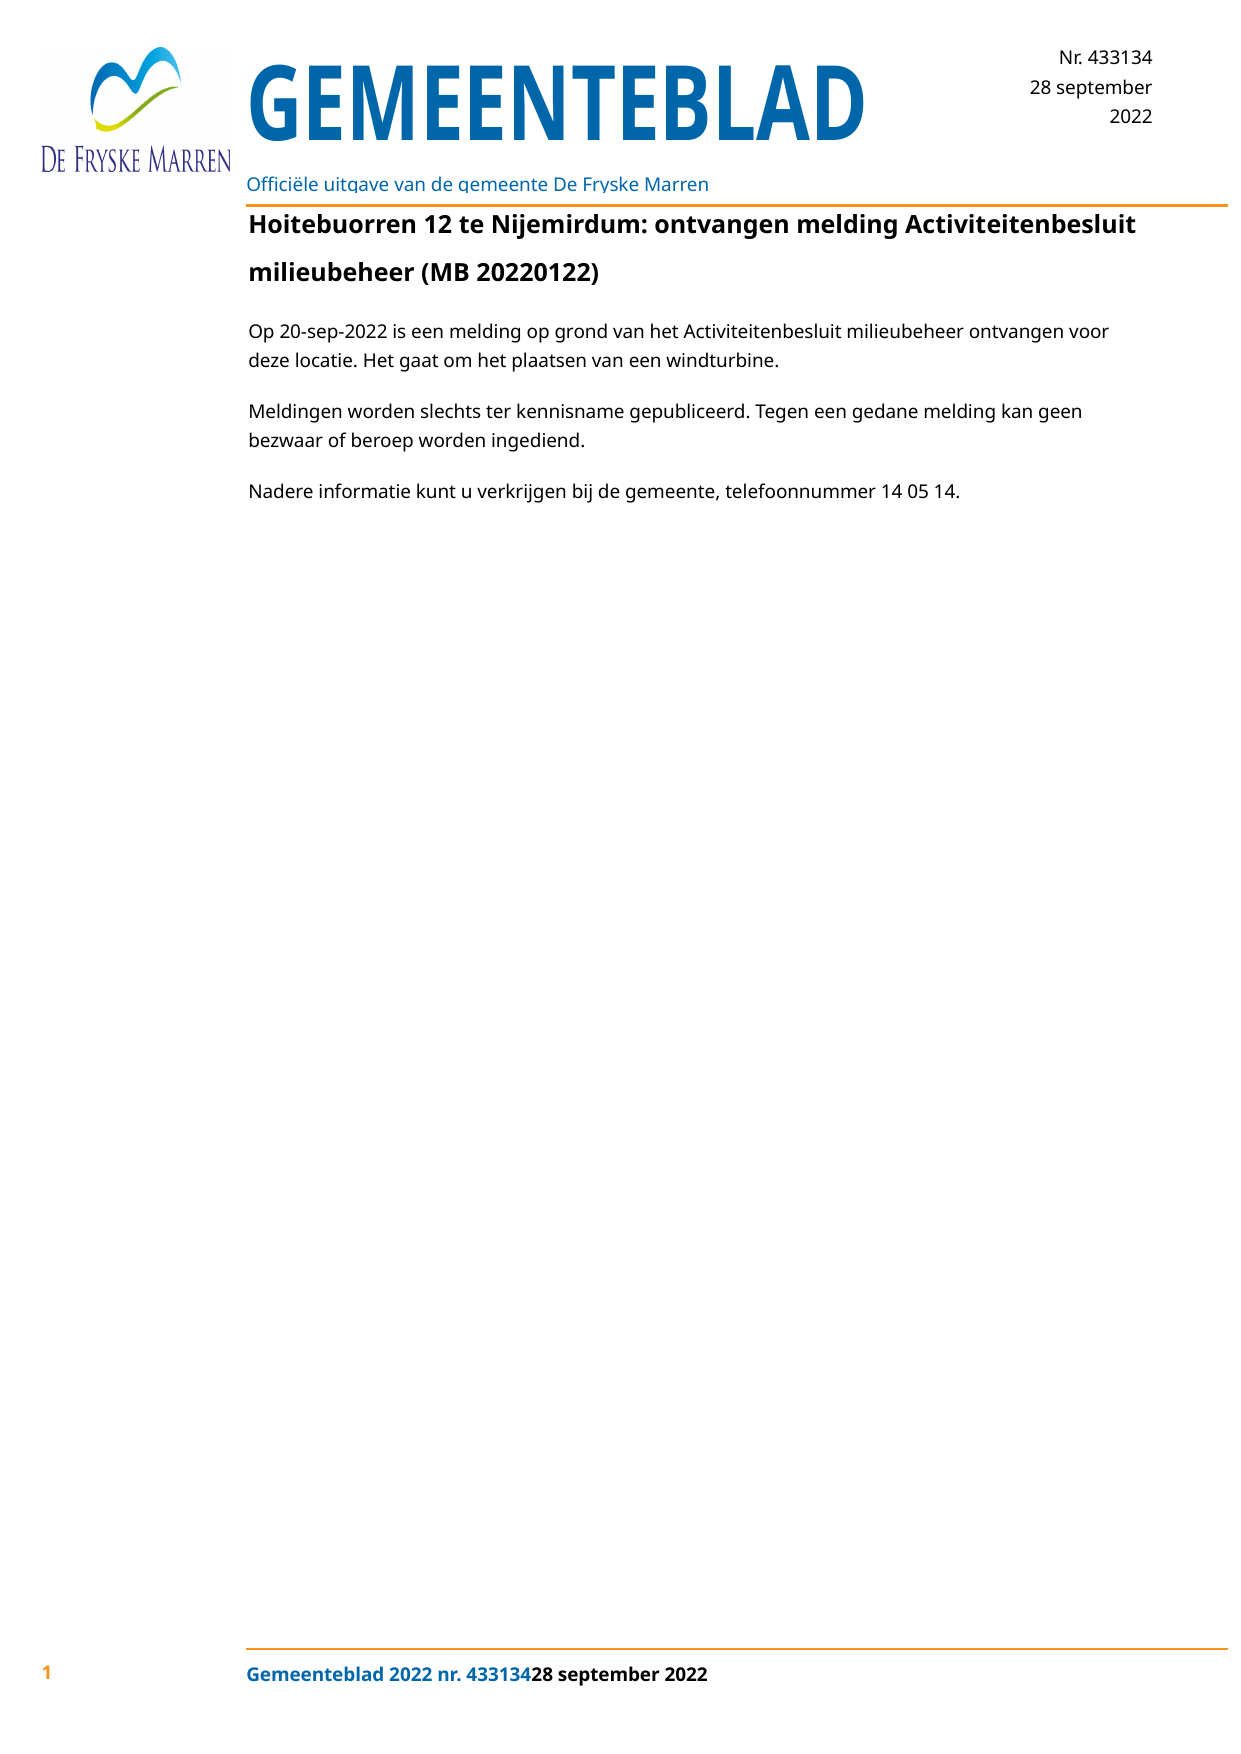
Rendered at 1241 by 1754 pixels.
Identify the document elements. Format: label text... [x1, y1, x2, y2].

text Op 20-sep-2022 is een melding op grond van het Activiteitenbesluit milieubeheer ontvangen voor deze locatie. Het gaat om het plaatsen van een windturbine. [248, 318, 1152, 373]
text Hoitebuorren 12 te Nijemirdum: ontvangen melding Activiteitenbesluit milieubeheer (MB 20220122) [248, 207, 1152, 288]
text Meldingen worden slechts ter kennisname gepubliceerd. Tegen een gedane melding kan geen bezwaar of beroep worden ingediend. [248, 398, 1152, 453]
picture [41, 47, 231, 172]
text Nadere informatie kunt u verkrijgen bij de gemeente, telefoonnummer 14 05 14. [248, 478, 1152, 504]
